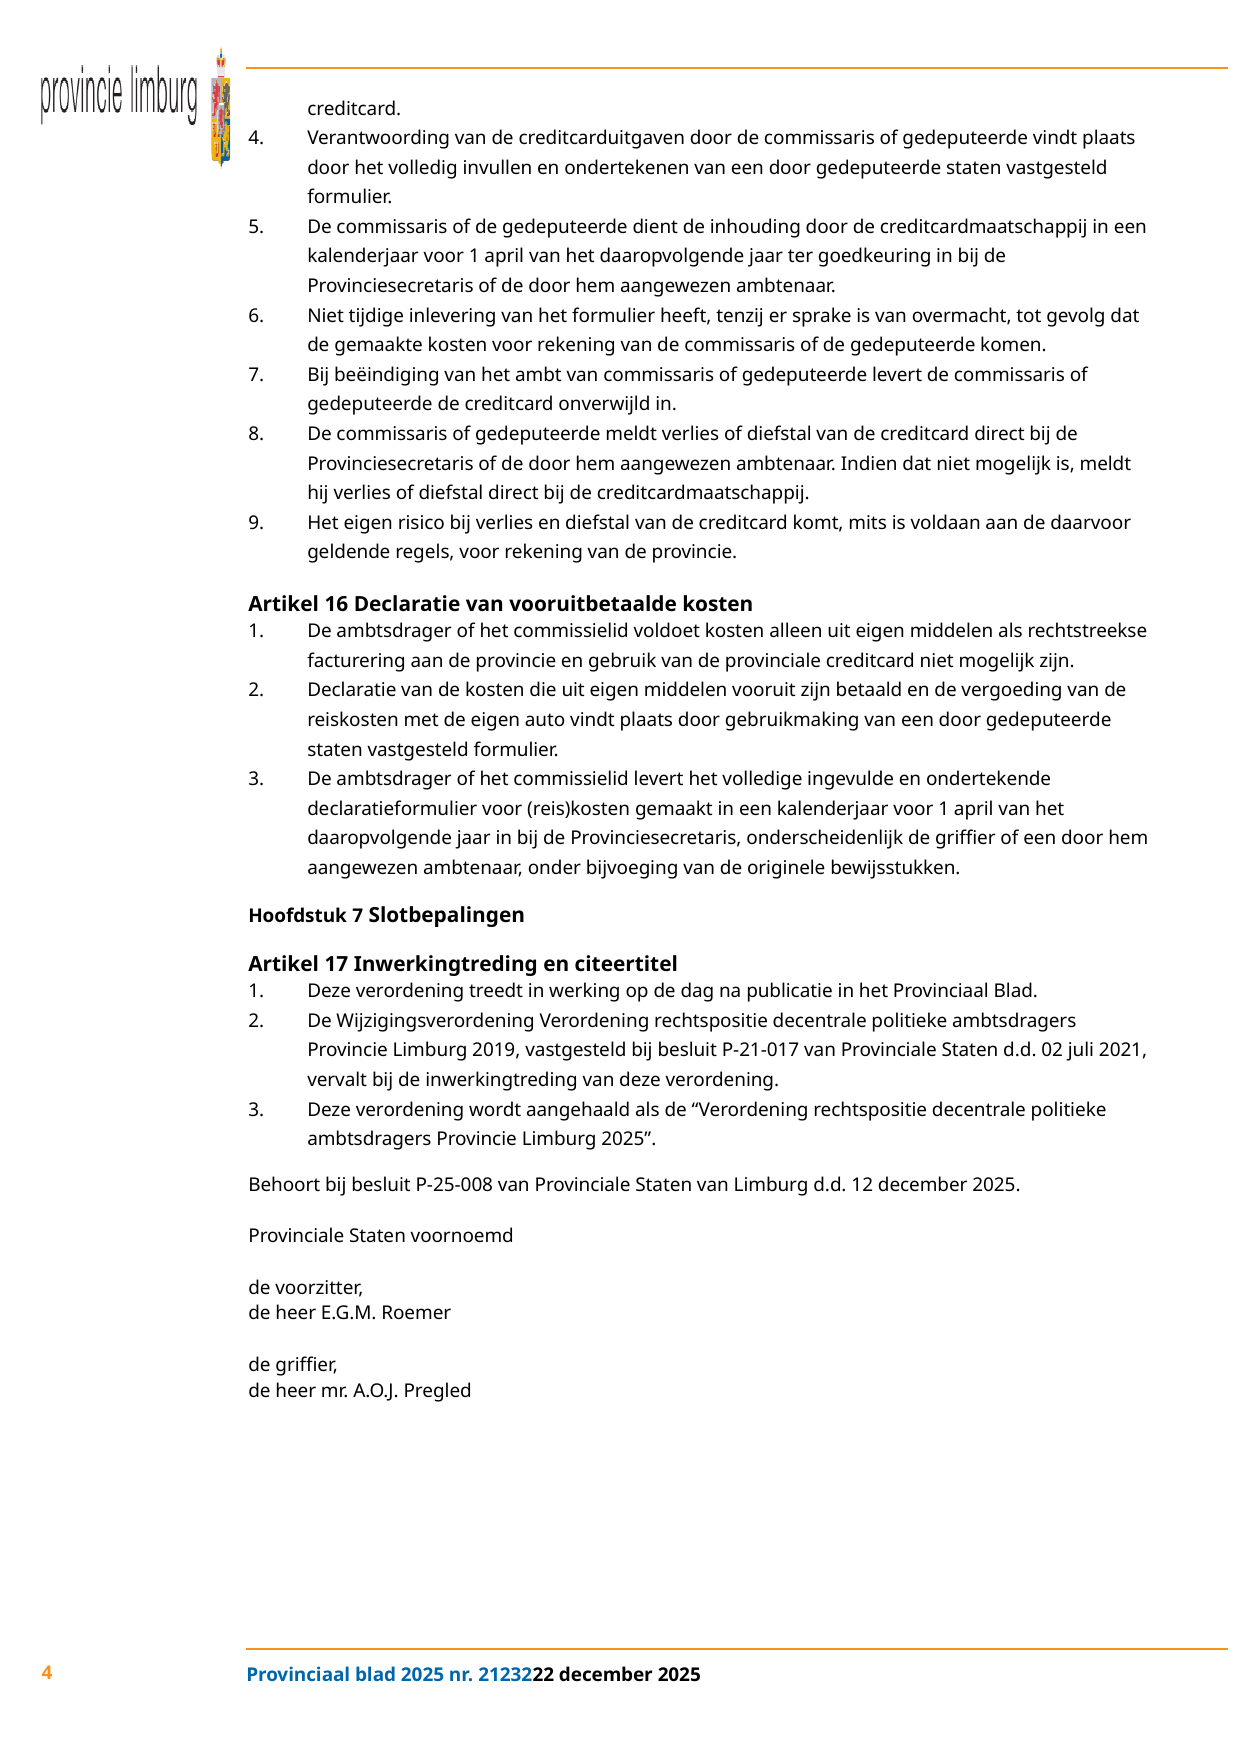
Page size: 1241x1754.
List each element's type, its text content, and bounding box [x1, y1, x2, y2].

list De commissaris of de gedeputeerde dient de inhouding door de creditcardmaatschappij in een kalenderjaar voor 1 april van het daaropvolgende jaar ter goedkeuring in bij de Provinciesecretaris of de door hem aangewezen ambtenaar. [248, 213, 1152, 298]
list De ambtsdrager of het commissielid levert het volledige ingevulde en ondertekende declaratieformulier voor (reis)kosten gemaakt in een kalenderjaar voor 1 april van het daaropvolgende jaar in bij de Provinciesecretaris, onderscheidenlijk de griffier of een door hem aangewezen ambtenaar, onder bijvoeging van de originele bewijsstukken. [248, 765, 1152, 880]
picture [41, 47, 231, 172]
text Hoofdstuk 7 Slotbepalingen [248, 900, 1152, 928]
text Artikel 17 Inwerkingtreding en citeertitel [248, 949, 1152, 977]
text Artikel 16 Declaratie van vooruitbetaalde kosten [248, 589, 1152, 617]
text de voorzitter, [248, 1274, 1152, 1299]
text Behoort bij besluit P-25-008 van Provinciale Staten van Limburg d.d. 12 december 2025. [248, 1171, 1152, 1197]
text de heer E.G.M. Roemer [248, 1299, 1152, 1325]
text Provinciale Staten voornoemd [248, 1222, 1152, 1248]
list Niet tijdige inlevering van het formulier heeft, tenzij er sprake is van overmacht, tot gevolg dat de gemaakte kosten voor rekening van de commissaris of de gedeputeerde komen. [248, 302, 1152, 357]
list De commissaris of gedeputeerde meldt verlies of diefstal van de creditcard direct bij de Provinciesecretaris of de door hem aangewezen ambtenaar. Indien dat niet mogelijk is, meldt hij verlies of diefstal direct bij de creditcardmaatschappij. [248, 420, 1152, 505]
text de griffier, [248, 1351, 1152, 1377]
list Declaratie van de kosten die uit eigen middelen vooruit zijn betaald en de vergoeding van de reiskosten met de eigen auto vindt plaats door gebruikmaking van een door gedeputeerde staten vastgesteld formulier. [248, 677, 1152, 761]
text de heer mr. A.O.J. Pregled [248, 1377, 1152, 1402]
list Deze verordening treedt in werking op de dag na publicatie in het Provinciaal Blad. [248, 977, 1152, 1003]
list Deze verordening wordt aangehaald als de “Verordening rechtspositie decentrale politieke ambtsdragers Provincie Limburg 2025”. [248, 1096, 1152, 1151]
list Bij beëindiging van het ambt van commissaris of gedeputeerde levert de commissaris of gedeputeerde de creditcard onverwijld in. [248, 361, 1152, 416]
list Verantwoording van de creditcarduitgaven door de commissaris of gedeputeerde vindt plaats door het volledig invullen en ondertekenen van een door gedeputeerde staten vastgesteld formulier. [248, 124, 1152, 209]
list creditcard. [248, 95, 1152, 121]
list De Wijzigingsverordening Verordening rechtspositie decentrale politieke ambtsdragers Provincie Limburg 2019, vastgesteld bij besluit P-21-017 van Provinciale Staten d.d. 02 juli 2021, vervalt bij de inwerkingtreding van deze verordening. [248, 1007, 1152, 1092]
list De ambtsdrager of het commissielid voldoet kosten alleen uit eigen middelen als rechtstreekse facturering aan de provincie en gebruik van de provinciale creditcard niet mogelijk zijn. [248, 617, 1152, 673]
list Het eigen risico bij verlies en diefstal van de creditcard komt, mits is voldaan aan de daarvoor geldende regels, voor rekening van de provincie. [248, 509, 1152, 564]
